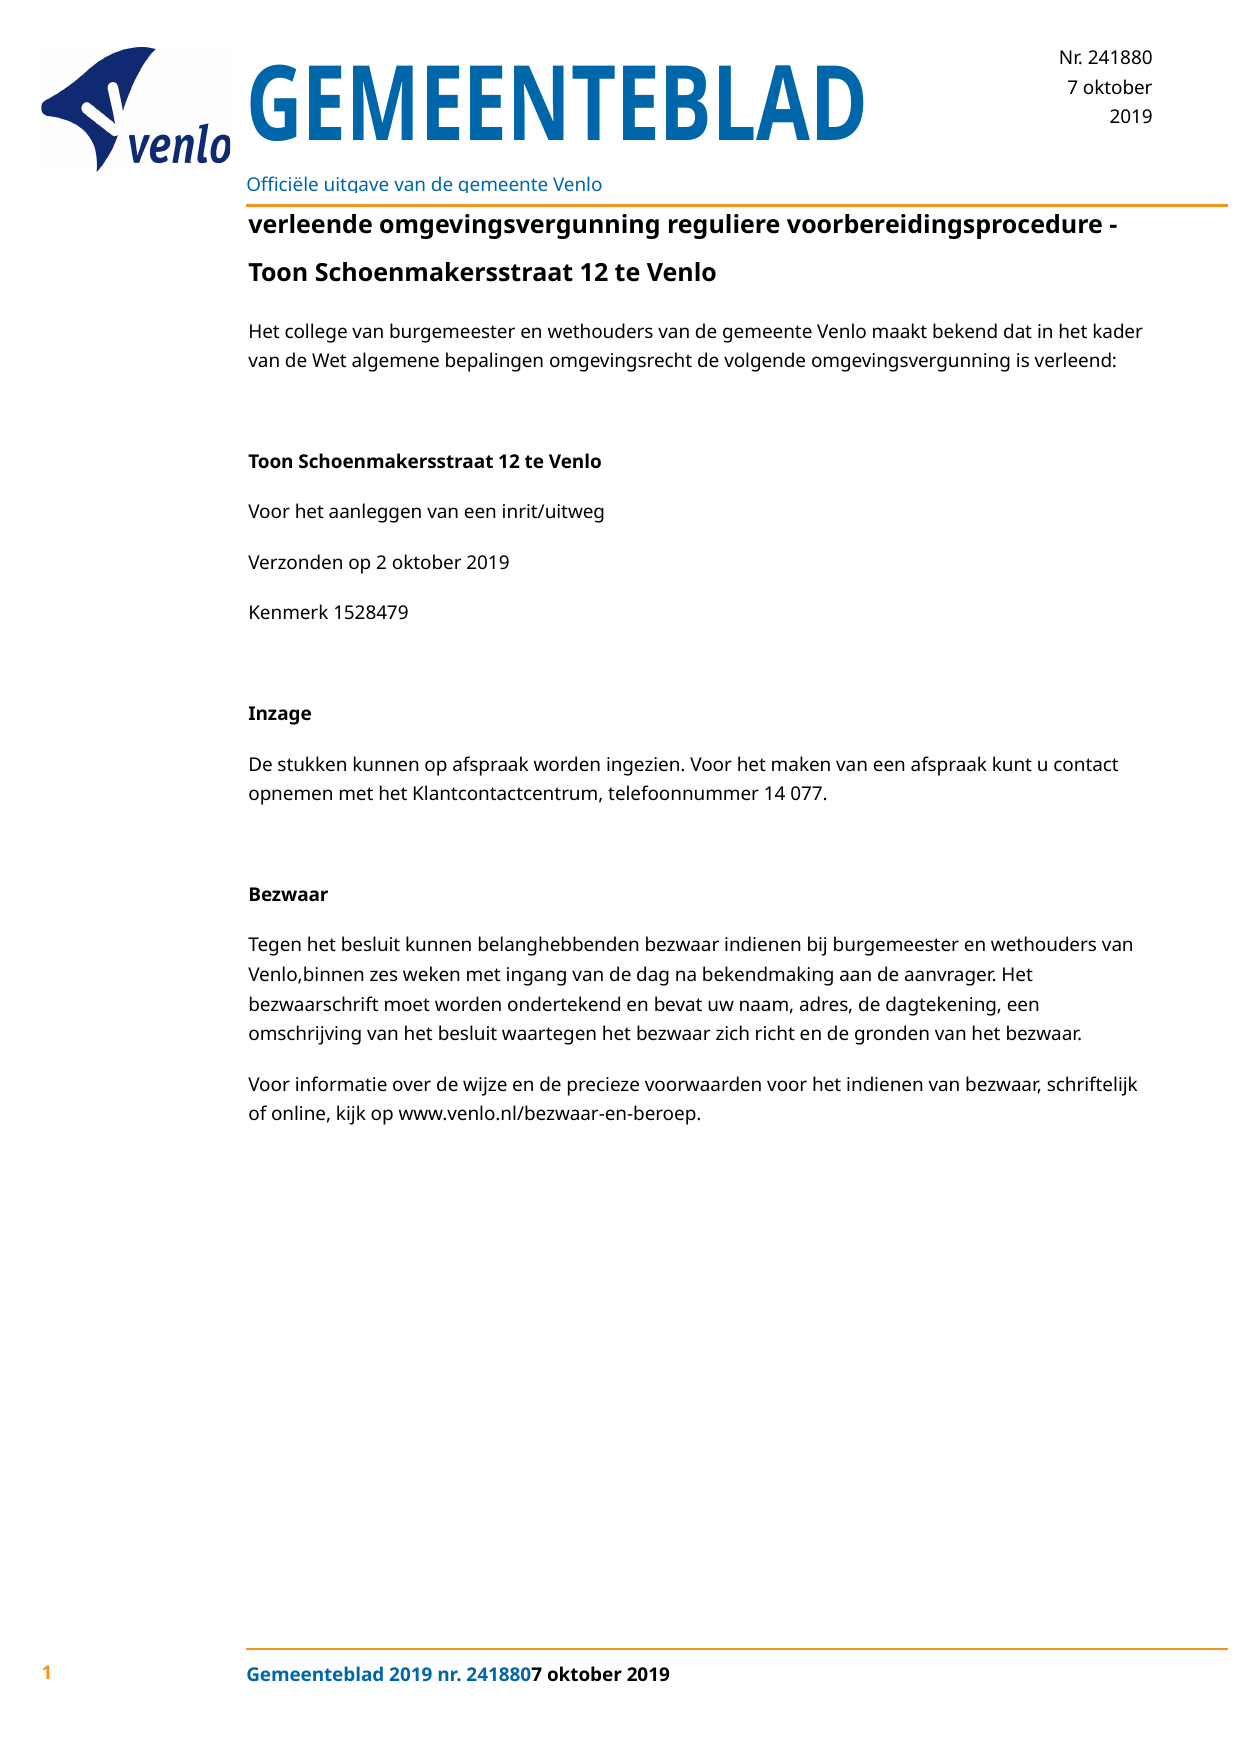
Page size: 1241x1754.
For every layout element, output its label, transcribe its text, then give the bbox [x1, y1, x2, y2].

text Inzage [248, 700, 1152, 726]
text Toon Schoenmakersstraat 12 te Venlo [248, 448, 1152, 474]
text De stukken kunnen op afspraak worden ingezien. Voor het maken van een afspraak kunt u contact opnemen met het Klantcontactcentrum, telefoonnummer 14 077. [248, 751, 1152, 806]
picture [41, 47, 231, 172]
text Voor het aanleggen van een inrit/uitweg [248, 499, 1152, 524]
text verleende omgevingsvergunning reguliere voorbereidingsprocedure - Toon Schoenmakersstraat 12 te Venlo [248, 207, 1152, 288]
text Kenmerk 1528479 [248, 599, 1152, 625]
text Tegen het besluit kunnen belanghebbenden bezwaar indienen bij burgemeester en wethouders van Venlo,binnen zes weken met ingang van de dag na bekendmaking aan de aanvrager. Het bezwaarschrift moet worden ondertekend en bevat uw naam, adres, de dagtekening, een omschrijving van het besluit waartegen het bezwaar zich richt en de gronden van het bezwaar. [248, 932, 1152, 1046]
text Verzonden op 2 oktober 2019 [248, 549, 1152, 575]
text Het college van burgemeester en wethouders van de gemeente Venlo maakt bekend dat in het kader van de Wet algemene bepalingen omgevingsrecht de volgende omgevingsvergunning is verleend: [248, 318, 1152, 373]
text Bezwaar [248, 881, 1152, 907]
text Voor informatie over de wijze en de precieze voorwaarden voor het indienen van bezwaar, schriftelijk of online, kijk op www.venlo.nl/bezwaar-en-beroep. [248, 1071, 1152, 1126]
